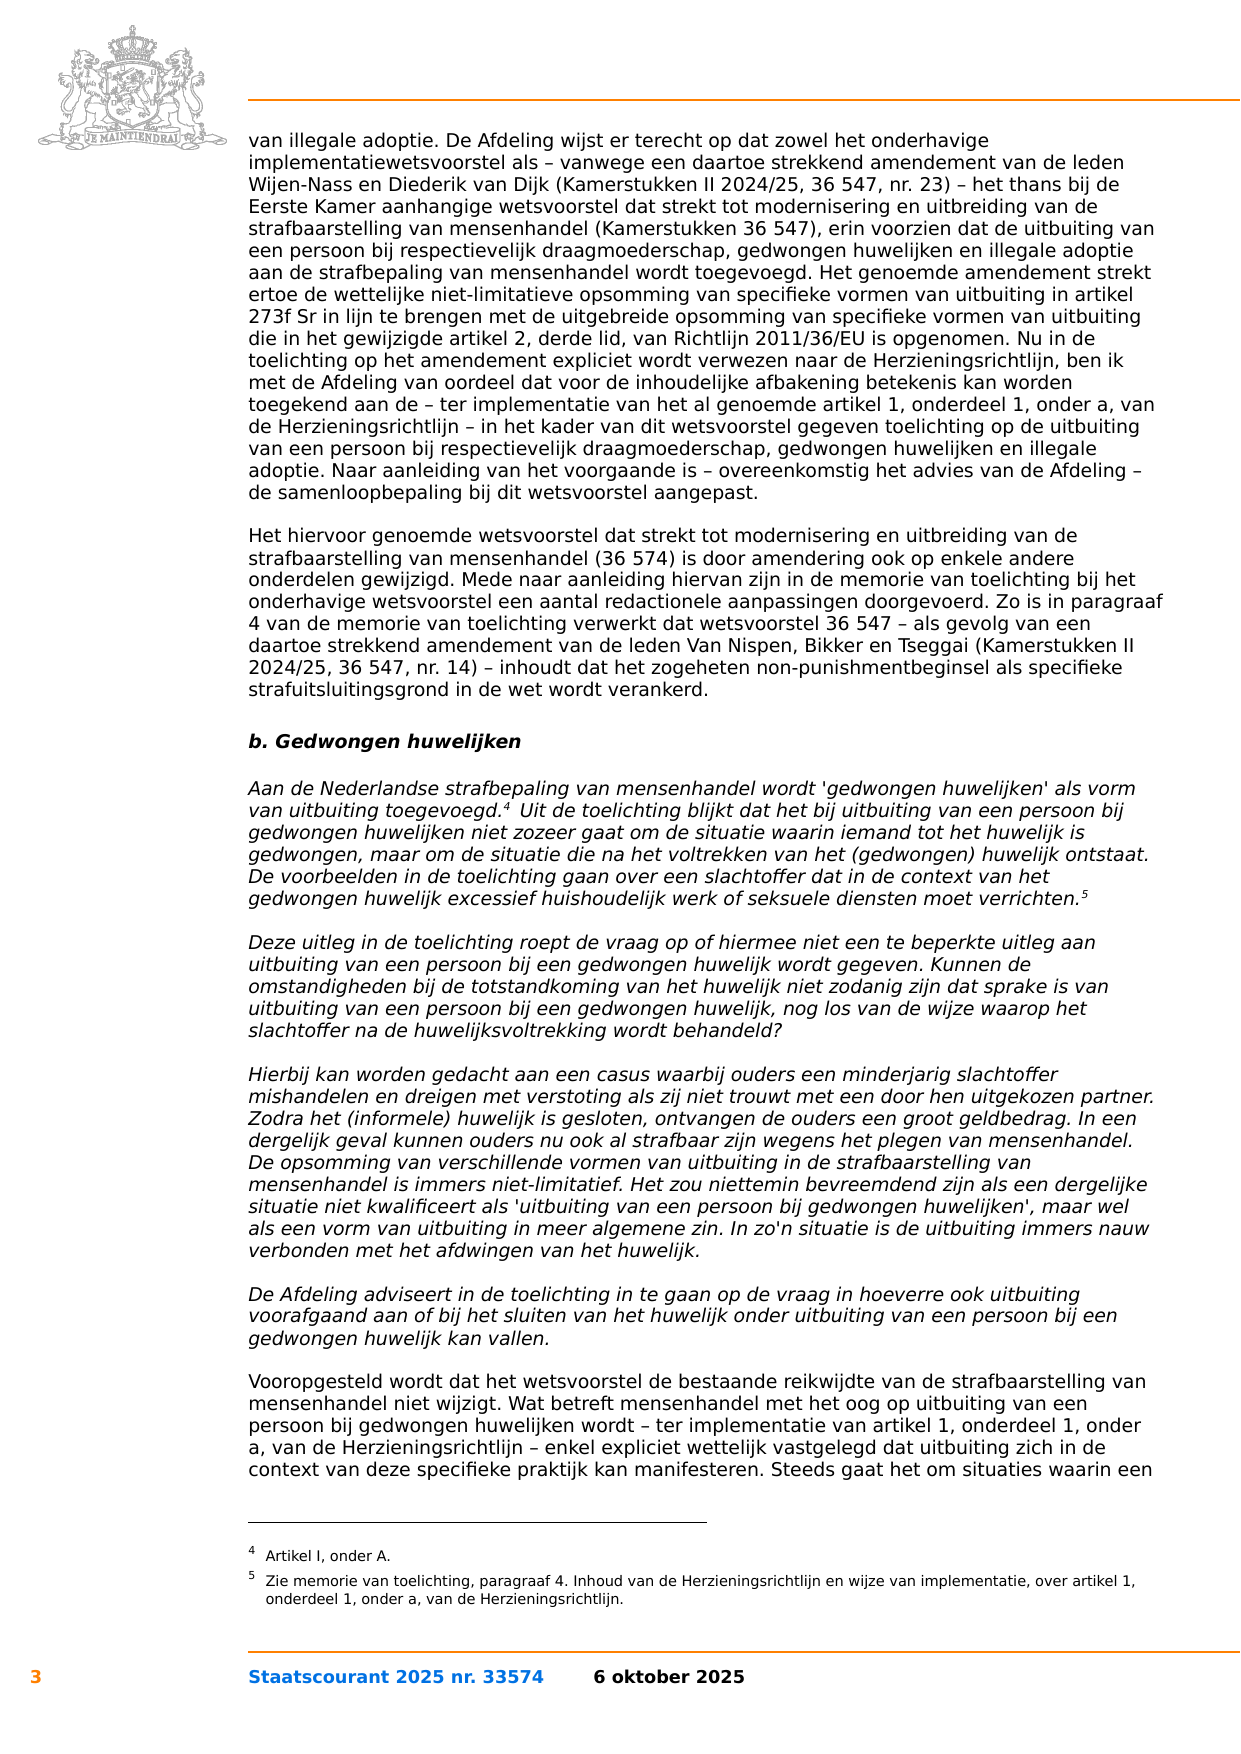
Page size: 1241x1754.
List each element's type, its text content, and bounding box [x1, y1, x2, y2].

text De Afdeling adviseert in de toelichting in te gaan op de vraag in hoeverre ook uitbuiting voorafgaand aan of bij het sluiten van het huwelijk onder uitbuiting van een persoon bij een gedwongen huwelijk kan vallen. [248, 1283, 1163, 1349]
text Het hiervoor genoemde wetsvoorstel dat strekt tot modernisering en uitbreiding van de strafbaarstelling van mensenhandel (36 574) is door amendering ook op enkele andere onderdelen gewijzigd. Mede naar aanleiding hiervan zijn in de memorie van toelichting bij het onderhavige wetsvoorstel een aantal redactionele aanpassingen doorgevoerd. Zo is in paragraaf 4 van de memorie van toelichting verwerkt dat wetsvoorstel 36 547 – als gevolg van een daartoe strekkend amendement van de leden Van Nispen, Bikker en Tseggai (Kamerstukken II 2024/25, 36 547, nr. 14) – inhoudt dat het zogeheten non-punishmentbeginsel als specifieke strafuitsluitingsgrond in de wet wordt verankerd. [248, 525, 1163, 701]
text van illegale adoptie. De Afdeling wijst er terecht op dat zowel het onderhavige implementatiewetsvoorstel als – vanwege een daartoe strekkend amendement van de leden Wijen-Nass en Diederik van Dijk (Kamerstukken II 2024/25, 36 547, nr. 23) – het thans bij de Eerste Kamer aanhangige wetsvoorstel dat strekt tot modernisering en uitbreiding van de strafbaarstelling van mensenhandel (Kamerstukken 36 547), erin voorzien dat de uitbuiting van een persoon bij respectievelijk draagmoederschap, gedwongen huwelijken en illegale adoptie aan de strafbepaling van mensenhandel wordt toegevoegd. Het genoemde amendement strekt ertoe de wettelijke niet-limitatieve opsomming van specifieke vormen van uitbuiting in artikel 273f Sr in lijn te brengen met de uitgebreide opsomming van specifieke vormen van uitbuiting die in het gewijzigde artikel 2, derde lid, van Richtlijn 2011/36/EU is opgenomen. Nu in de toelichting op het amendement expliciet wordt verwezen naar de Herzieningsrichtlijn, ben ik met de Afdeling van oordeel dat voor de inhoudelijke afbakening betekenis kan worden toegekend aan de – ter implementatie van het al genoemde artikel 1, onderdeel 1, onder a, van de Herzieningsrichtlijn – in het kader van dit wetsvoorstel gegeven toelichting op de uitbuiting van een persoon bij respectievelijk draagmoederschap, gedwongen huwelijken en illegale adoptie. Naar aanleiding van het voorgaande is – overeenkomstig het advies van de Afdeling – de samenloopbepaling bij dit wetsvoorstel aangepast. [248, 130, 1163, 503]
text Aan de Nederlandse strafbepaling van mensenhandel wordt 'gedwongen huwelijken' als vorm van uitbuiting toegevoegd. Uit de toelichting blijkt dat het bij uitbuiting van een persoon bij gedwongen huwelijken niet zozeer gaat om de situatie waarin iemand tot het huwelijk is gedwongen, maar om de situatie die na het voltrekken van het (gedwongen) huwelijk ontstaat. De voorbeelden in de toelichting gaan over een slachtoffer dat in de context van het gedwongen huwelijk excessief huishoudelijk werk of seksuele diensten moet verrichten. [248, 778, 1163, 910]
text Hierbij kan worden gedacht aan een casus waarbij ouders een minderjarig slachtoffer mishandelen en dreigen met verstoting als zij niet trouwt met een door hen uitgekozen partner. Zodra het (informele) huwelijk is gesloten, ontvangen de ouders een groot geldbedrag. In een dergelijk geval kunnen ouders nu ook al strafbaar zijn wegens het plegen van mensenhandel. De opsomming van verschillende vormen van uitbuiting in de strafbaarstelling van mensenhandel is immers niet-limitatief. Het zou niettemin bevreemdend zijn als een dergelijke situatie niet kwalificeert als 'uitbuiting van een persoon bij gedwongen huwelijken', maar wel als een vorm van uitbuiting in meer algemene zin. In zo'n situatie is de uitbuiting immers nauw verbonden met het afdwingen van het huwelijk. [248, 1064, 1163, 1262]
text Deze uitleg in de toelichting roept de vraag op of hiermee niet een te beperkte uitleg aan uitbuiting van een persoon bij een gedwongen huwelijk wordt gegeven. Kunnen de omstandigheden bij de totstandkoming van het huwelijk niet zodanig zijn dat sprake is van uitbuiting van een persoon bij een gedwongen huwelijk, nog los van de wijze waarop het slachtoffer na de huwelijksvoltrekking wordt behandeld? [248, 932, 1163, 1042]
text Vooropgesteld wordt dat het wetsvoorstel de bestaande reikwijdte van de strafbaarstelling van mensenhandel niet wijzigt. Wat betreft mensenhandel met het oog op uitbuiting van een persoon bij gedwongen huwelijken wordt – ter implementatie van artikel 1, onderdeel 1, onder a, van de Herzieningsrichtlijn – enkel expliciet wettelijk vastgelegd dat uitbuiting zich in de context van deze specifieke praktijk kan manifesteren. Steeds gaat het om situaties waarin een [248, 1371, 1163, 1481]
text Artikel I, onder A. [248, 1544, 1163, 1566]
picture [38, 25, 227, 150]
text Zie memorie van toelichting, paragraaf 4. Inhoud van de Herzieningsrichtlijn en wijze van implementatie, over artikel 1, onderdeel 1, onder a, van de Herzieningsrichtlijn. [248, 1569, 1163, 1608]
subtitle b. Gedwongen huwelijken [248, 731, 1163, 753]
